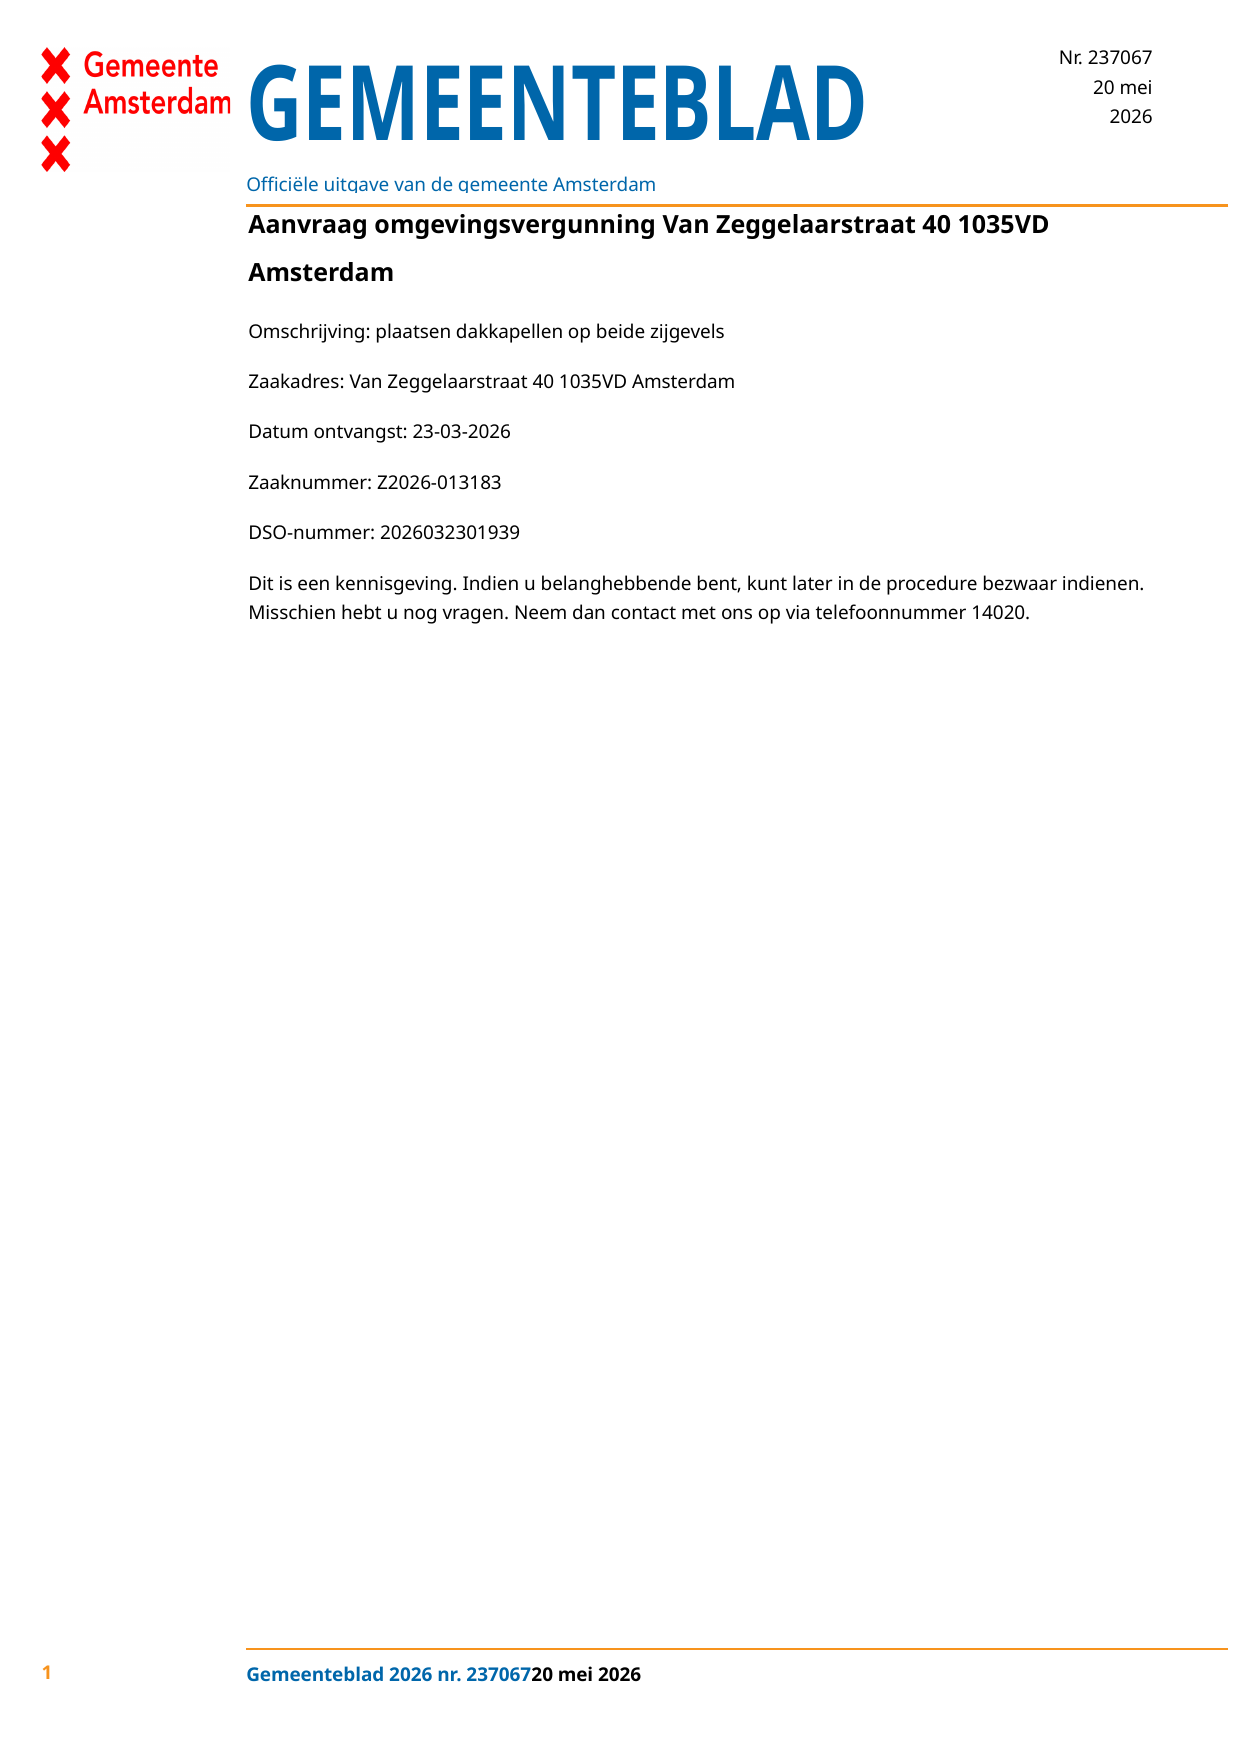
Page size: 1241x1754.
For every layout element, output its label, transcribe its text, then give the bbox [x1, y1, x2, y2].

text Zaakadres: Van Zeggelaarstraat 40 1035VD Amsterdam [248, 368, 1152, 394]
picture [41, 47, 231, 172]
text Dit is een kennisgeving. Indien u belanghebbende bent, kunt later in de procedure bezwaar indienen. Misschien hebt u nog vragen. Neem dan contact met ons op via telefoonnummer 14020. [248, 570, 1152, 625]
text Aanvraag omgevingsvergunning Van Zeggelaarstraat 40 1035VD Amsterdam [248, 207, 1152, 288]
text Zaaknummer: Z2026-013183 [248, 469, 1152, 495]
text Datum ontvangst: 23-03-2026 [248, 419, 1152, 444]
text Omschrijving: plaatsen dakkapellen op beide zijgevels [248, 318, 1152, 344]
text DSO-nummer: 2026032301939 [248, 519, 1152, 545]
